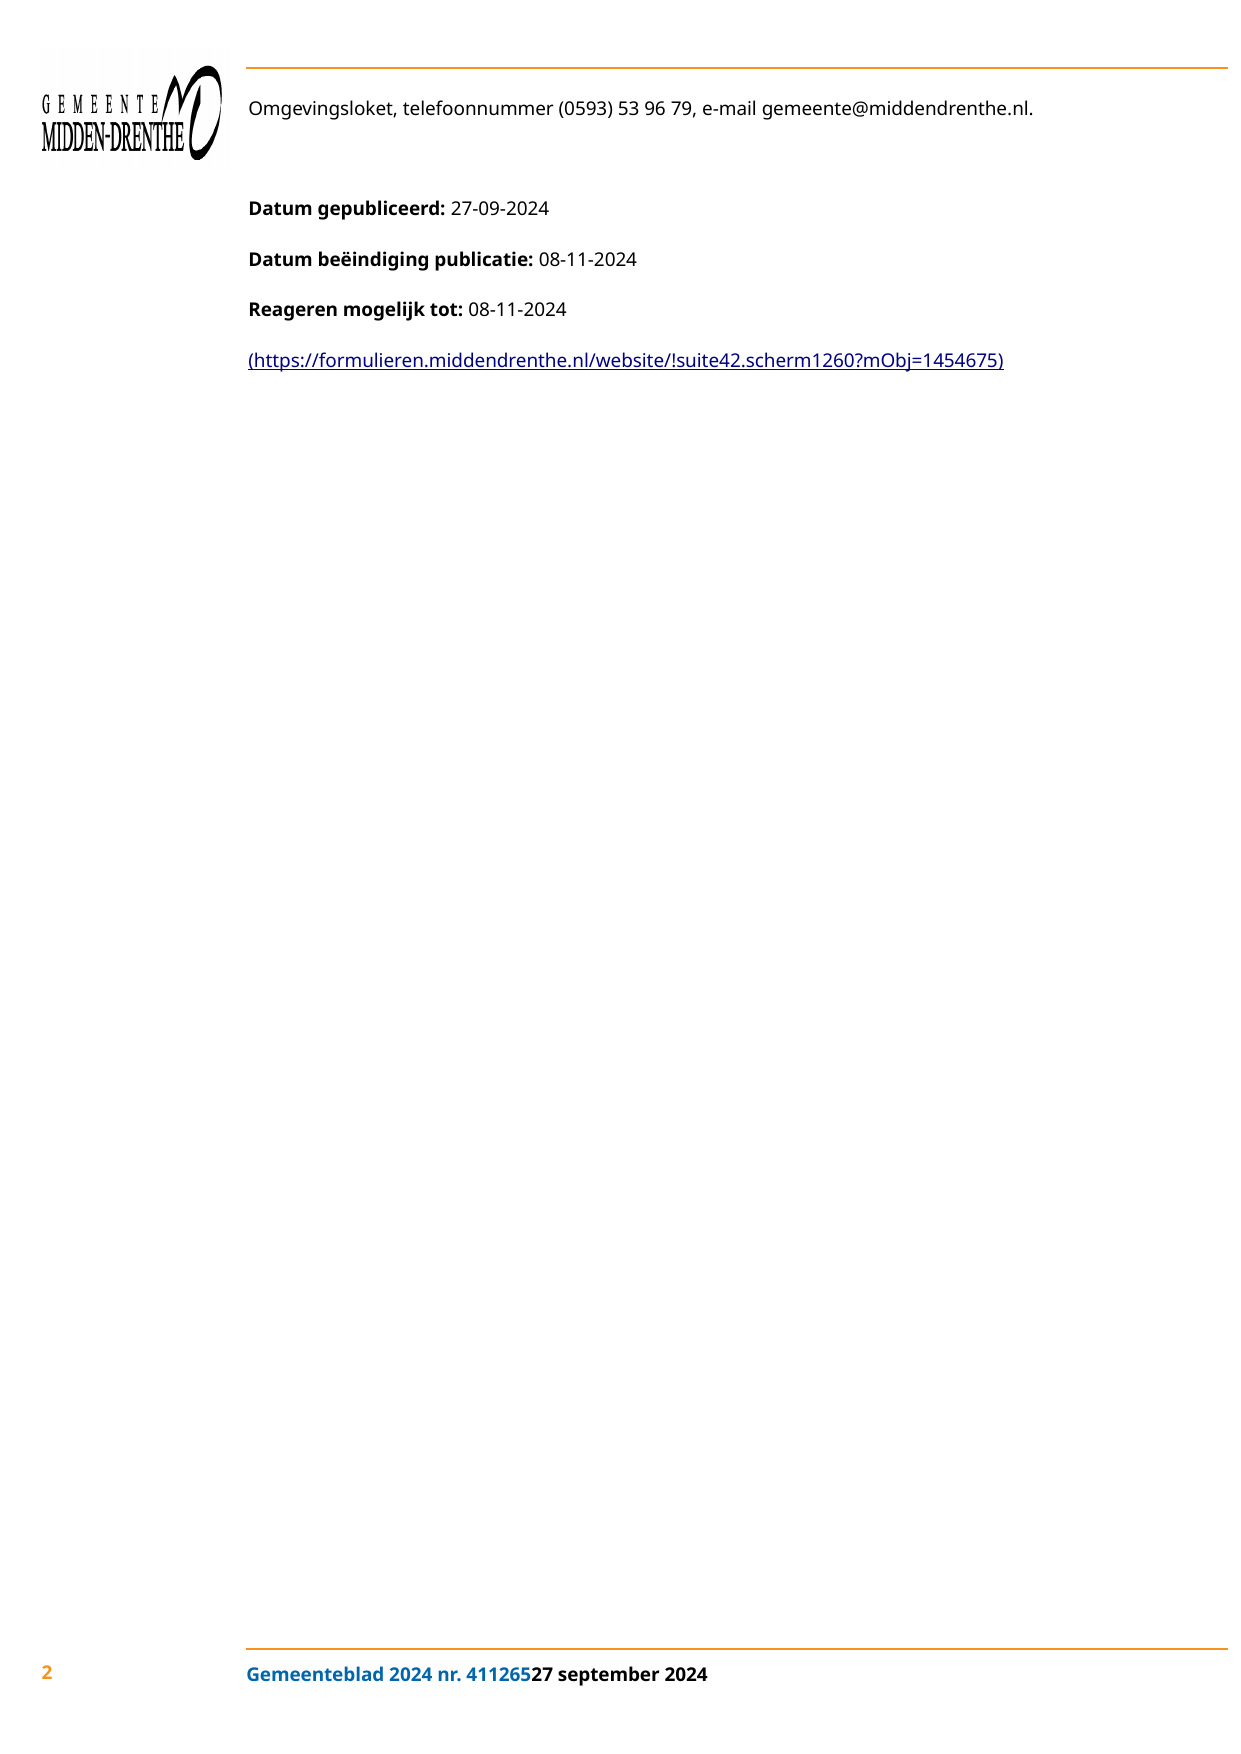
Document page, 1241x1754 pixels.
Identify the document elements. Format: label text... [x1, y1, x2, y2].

text (https://formulieren.middendrenthe.nl/website/!suite42.scherm1260?mObj=1454675) [248, 347, 1152, 373]
text Datum gepubliceerd: 27-09-2024 [248, 196, 1152, 221]
picture [41, 47, 231, 172]
text Reageren mogelijk tot: 08-11-2024 [248, 296, 1152, 322]
text Omgevingsloket, telefoonnummer (0593) 53 96 79, e-mail gemeente@middendrenthe.nl. [248, 95, 1152, 121]
text Datum beëindiging publicatie: 08-11-2024 [248, 246, 1152, 272]
